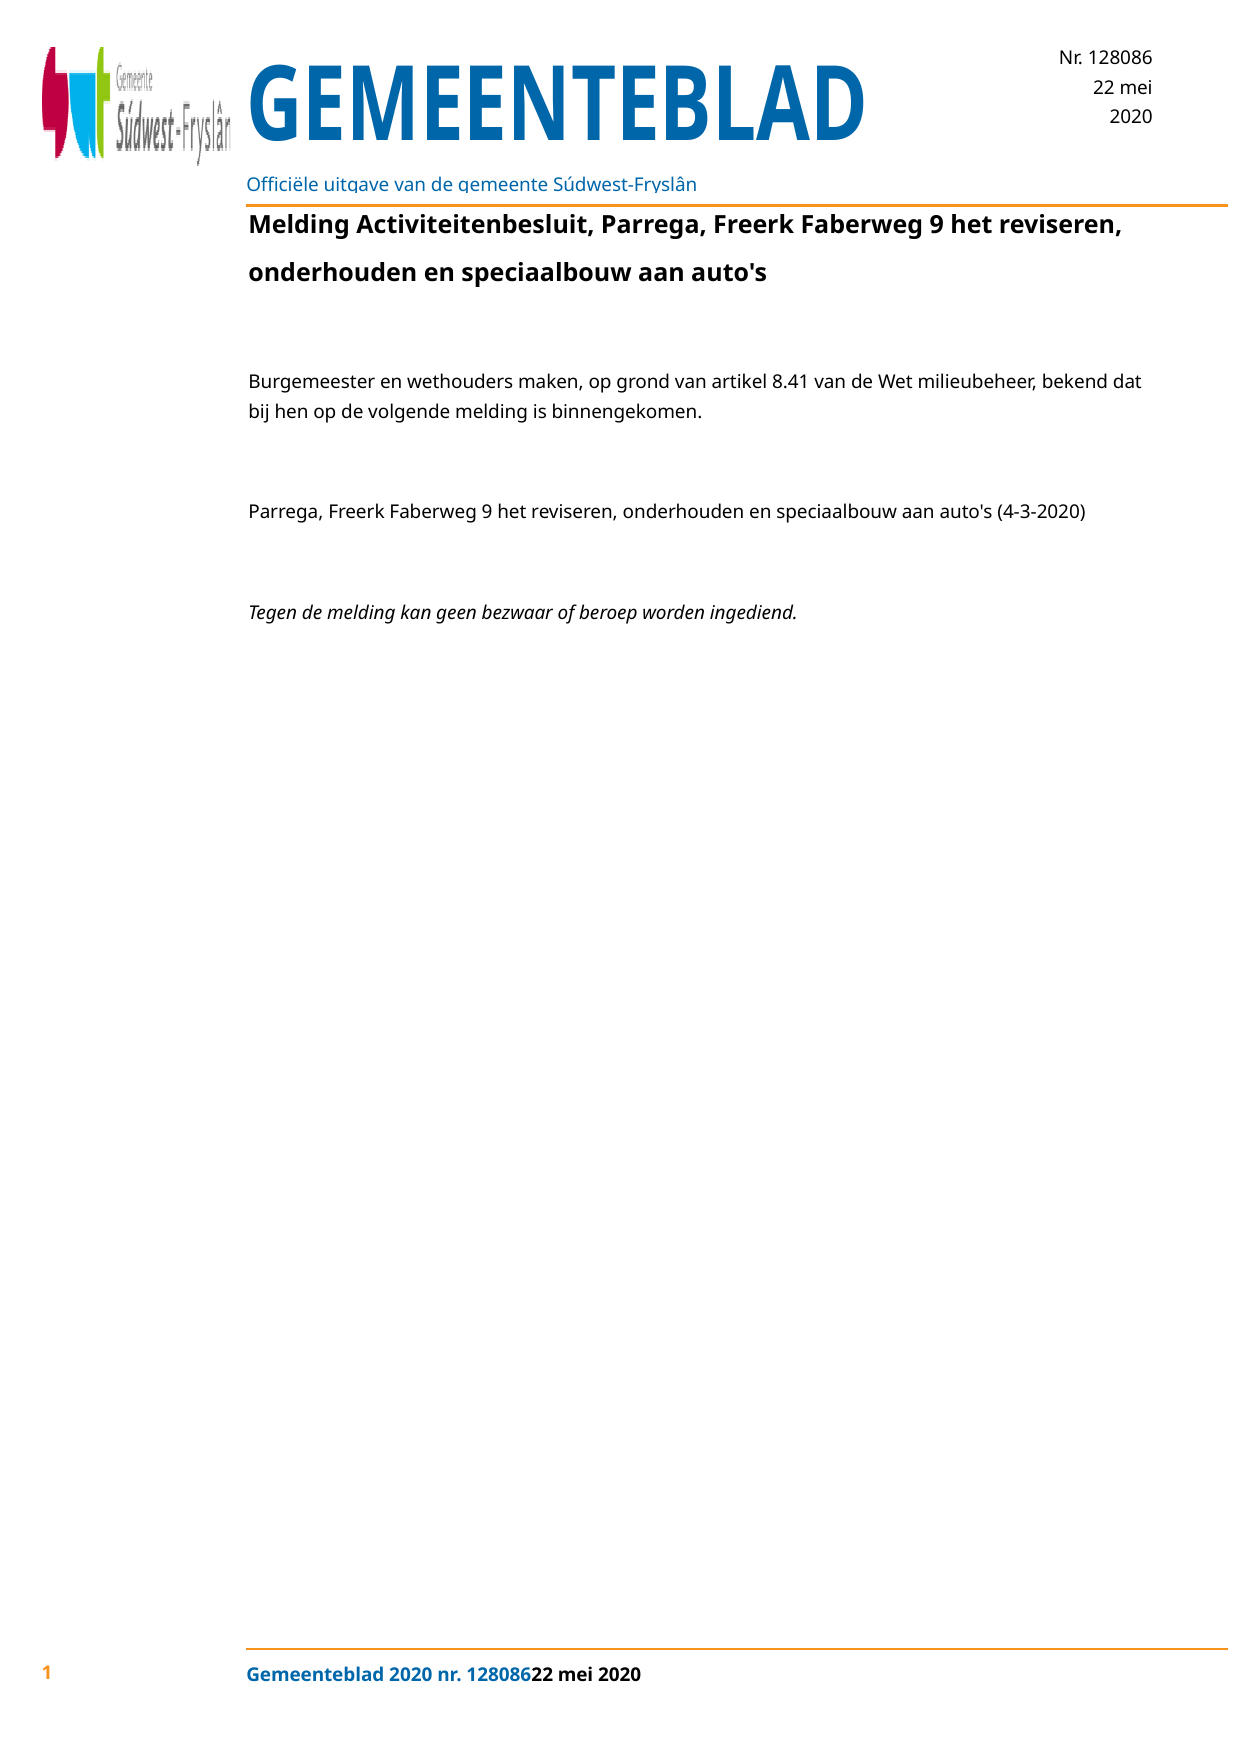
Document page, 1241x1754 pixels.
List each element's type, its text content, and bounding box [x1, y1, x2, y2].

text Melding Activiteitenbesluit, Parrega, Freerk Faberweg 9 het reviseren, onderhouden en speciaalbouw aan auto's [248, 207, 1152, 288]
picture [41, 47, 231, 172]
text Burgemeester en wethouders maken, op grond van artikel 8.41 van de Wet milieubeheer, bekend dat bij hen op de volgende melding is binnengekomen. [248, 368, 1152, 424]
text Parrega, Freerk Faberweg 9 het reviseren, onderhouden en speciaalbouw aan auto's (4-3-2020) [248, 499, 1152, 524]
text Tegen de melding kan geen bezwaar of beroep worden ingediend. [248, 599, 1152, 625]
